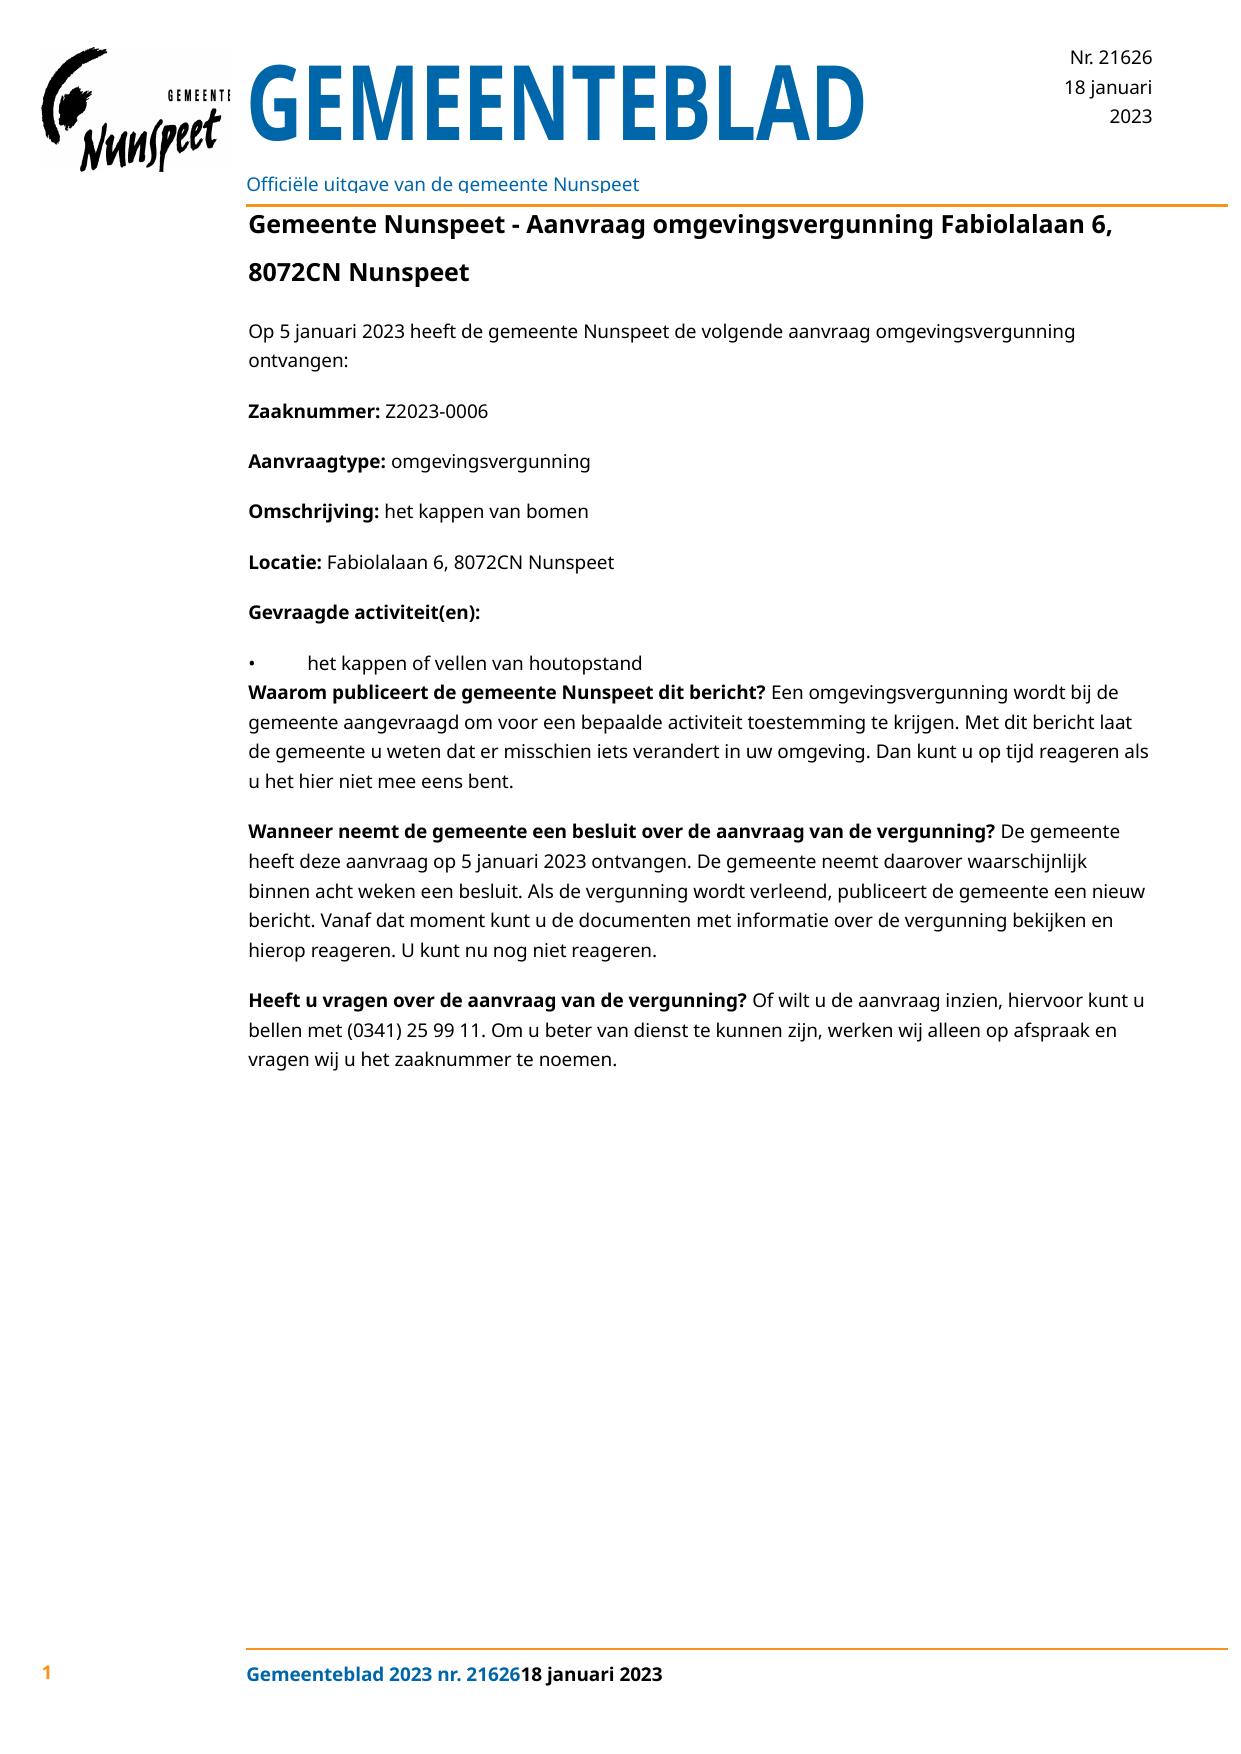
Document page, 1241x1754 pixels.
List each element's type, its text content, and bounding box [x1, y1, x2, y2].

text Aanvraagtype: omgevingsvergunning [248, 448, 1152, 474]
picture [41, 47, 231, 172]
text Gemeente Nunspeet - Aanvraag omgevingsvergunning Fabiolalaan 6, 8072CN Nunspeet [248, 207, 1152, 288]
text Zaaknummer: Z2023-0006 [248, 398, 1152, 424]
list het kappen of vellen van houtopstand [248, 650, 1152, 676]
text Omschrijving: het kappen van bomen [248, 499, 1152, 524]
text Locatie: Fabiolalaan 6, 8072CN Nunspeet [248, 549, 1152, 575]
text Gevraagde activiteit(en): [248, 599, 1152, 625]
text Wanneer neemt de gemeente een besluit over de aanvraag van de vergunning? De gemeente heeft deze aanvraag op 5 januari 2023 ontvangen. De gemeente neemt daarover waarschijnlijk binnen acht weken een besluit. Als de vergunning wordt verleend, publiceert de gemeente een nieuw bericht. Vanaf dat moment kunt u de documenten met informatie over de vergunning bekijken en hierop reageren. U kunt nu nog niet reageren. [248, 819, 1152, 963]
text Waarom publiceert de gemeente Nunspeet dit bericht? Een omgevingsvergunning wordt bij de gemeente aangevraagd om voor een bepaalde activiteit toestemming te krijgen. Met dit bericht laat de gemeente u weten dat er misschien iets verandert in uw omgeving. Dan kunt u op tijd reageren als u het hier niet mee eens bent. [248, 679, 1152, 794]
text Heeft u vragen over de aanvraag van de vergunning? Of wilt u de aanvraag inzien, hiervoor kunt u bellen met (0341) 25 99 11. Om u beter van dienst te kunnen zijn, werken wij alleen op afspraak en vragen wij u het zaaknummer te noemen. [248, 987, 1152, 1072]
text Op 5 januari 2023 heeft de gemeente Nunspeet de volgende aanvraag omgevingsvergunning ontvangen: [248, 318, 1152, 373]
